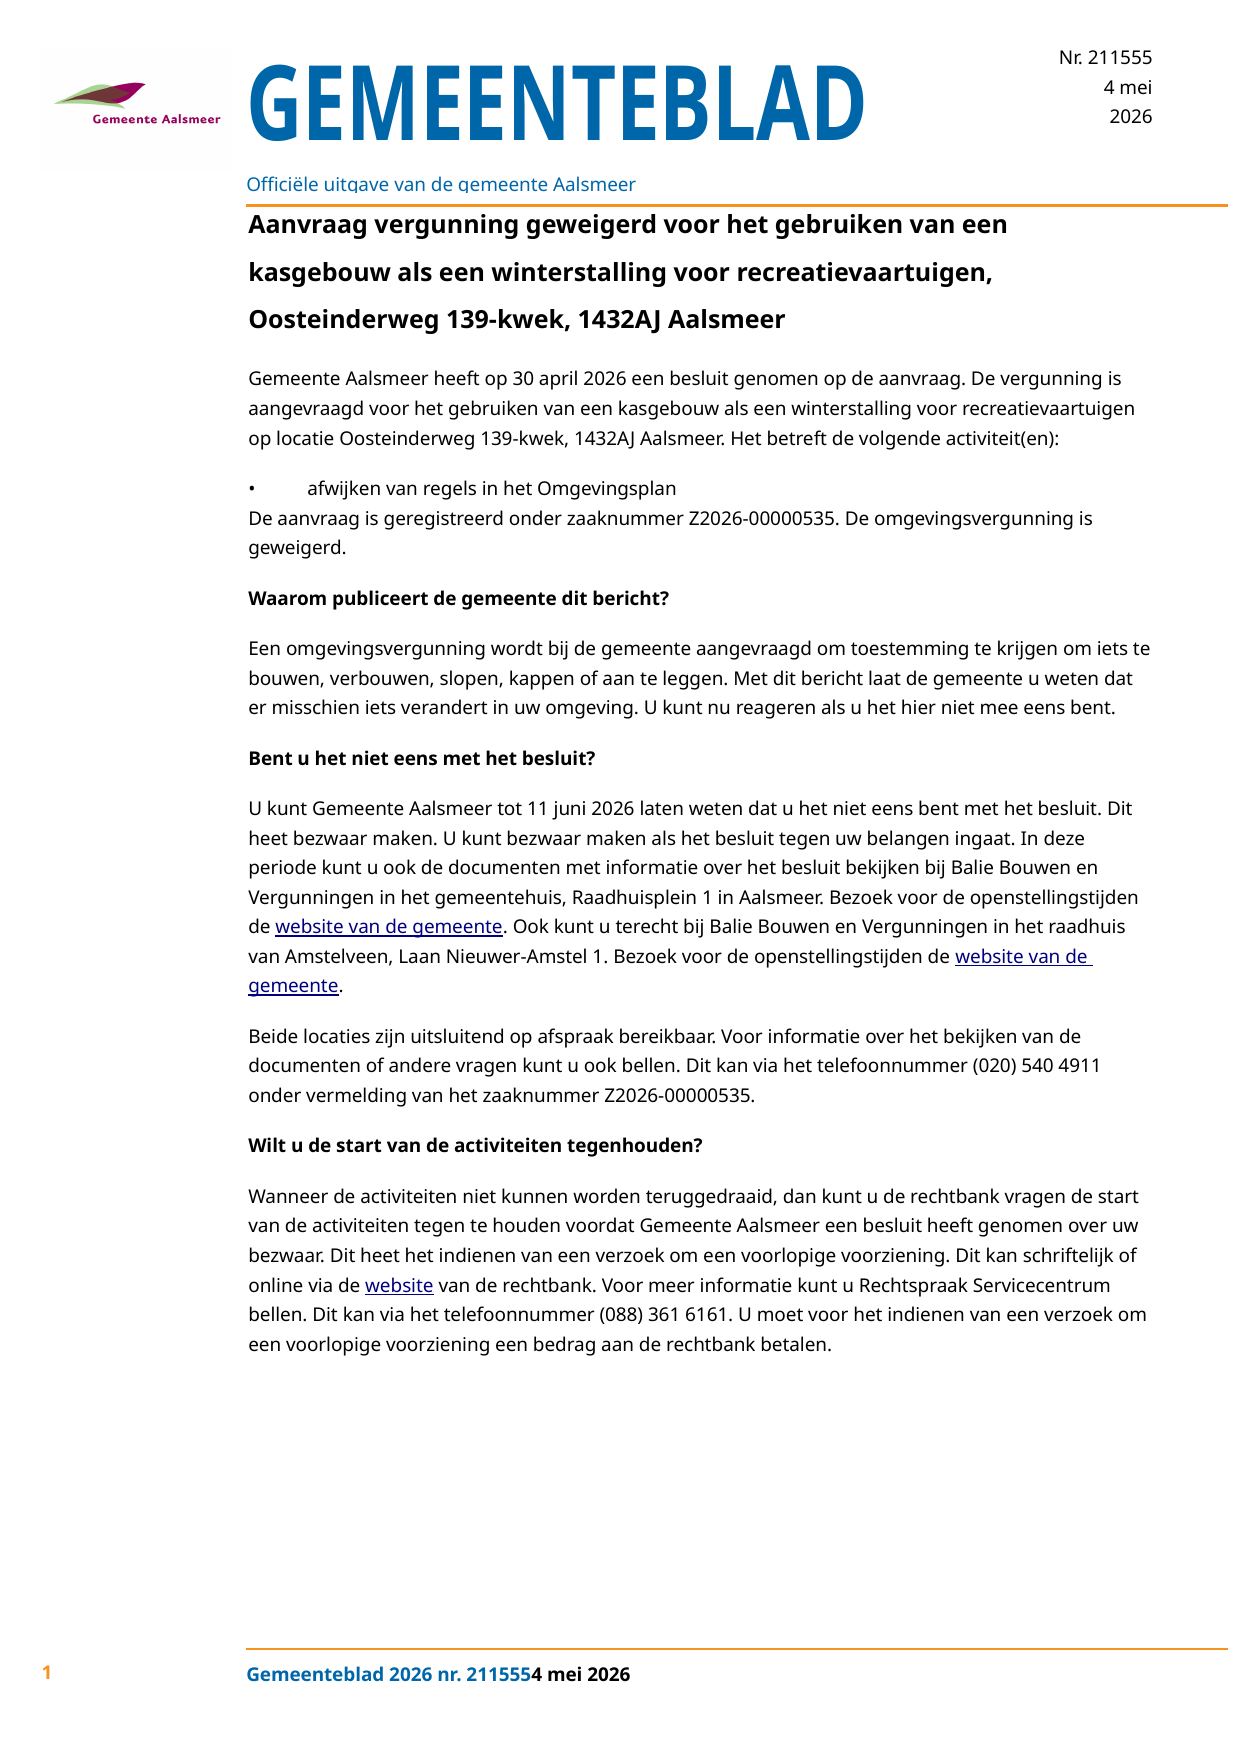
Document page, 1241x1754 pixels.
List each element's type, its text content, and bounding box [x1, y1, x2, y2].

text Een omgevingsvergunning wordt bij de gemeente aangevraagd om toestemming te krijgen om iets te bouwen, verbouwen, slopen, kappen of aan te leggen. Met dit bericht laat de gemeente u weten dat er misschien iets verandert in uw omgeving. U kunt nu reageren als u het hier niet mee eens bent. [248, 635, 1152, 720]
text Bent u het niet eens met het besluit? [248, 745, 1152, 770]
text De aanvraag is geregistreerd onder zaaknummer Z2026-00000535. De omgevingsvergunning is geweigerd. [248, 505, 1152, 560]
text Wanneer de activiteiten niet kunnen worden teruggedraaid, dan kunt u de rechtbank vragen de start van de activiteiten tegen te houden voordat Gemeente Aalsmeer een besluit heeft genomen over uw bezwaar. Dit heet het indienen van een verzoek om een voorlopige voorziening. Dit kan schriftelijk of online via de website van de rechtbank. Voor meer informatie kunt u Rechtspraak Servicecentrum bellen. Dit kan via het telefoonnummer (088) 361 6161. U moet voor het indienen van een verzoek om een voorlopige voorziening een bedrag aan de rechtbank betalen. [248, 1183, 1152, 1357]
text U kunt Gemeente Aalsmeer tot 11 juni 2026 laten weten dat u het niet eens bent met het besluit. Dit heet bezwaar maken. U kunt bezwaar maken als het besluit tegen uw belangen ingaat. In deze periode kunt u ook de documenten met informatie over het besluit bekijken bij Balie Bouwen en Vergunningen in het gemeentehuis, Raadhuisplein 1 in Aalsmeer. Bezoek voor de openstellingstijden de website van de gemeente. Ook kunt u terecht bij Balie Bouwen en Vergunningen in het raadhuis van Amstelveen, Laan Nieuwer-Amstel 1. Bezoek voor de openstellingstijden de website van de gemeente. [248, 795, 1152, 998]
list afwijken van regels in het Omgevingsplan [248, 475, 1152, 501]
text Beide locaties zijn uitsluitend op afspraak bereikbaar. Voor informatie over het bekijken van de documenten of andere vragen kunt u ook bellen. Dit kan via het telefoonnummer (020) 540 4911 onder vermelding van het zaaknummer Z2026-00000535. [248, 1023, 1152, 1108]
text Aanvraag vergunning geweigerd voor het gebruiken van een kasgebouw als een winterstalling voor recreatievaartuigen, Oosteinderweg 139-kwek, 1432AJ Aalsmeer [248, 207, 1152, 336]
text Gemeente Aalsmeer heeft op 30 april 2026 een besluit genomen op de aanvraag. De vergunning is aangevraagd voor het gebruiken van een kasgebouw als een winterstalling voor recreatievaartuigen op locatie Oosteinderweg 139-kwek, 1432AJ Aalsmeer. Het betreft de volgende activiteit(en): [248, 366, 1152, 450]
picture [41, 47, 231, 172]
text Wilt u de start van de activiteiten tegenhouden? [248, 1133, 1152, 1158]
text Waarom publiceert de gemeente dit bericht? [248, 585, 1152, 610]
